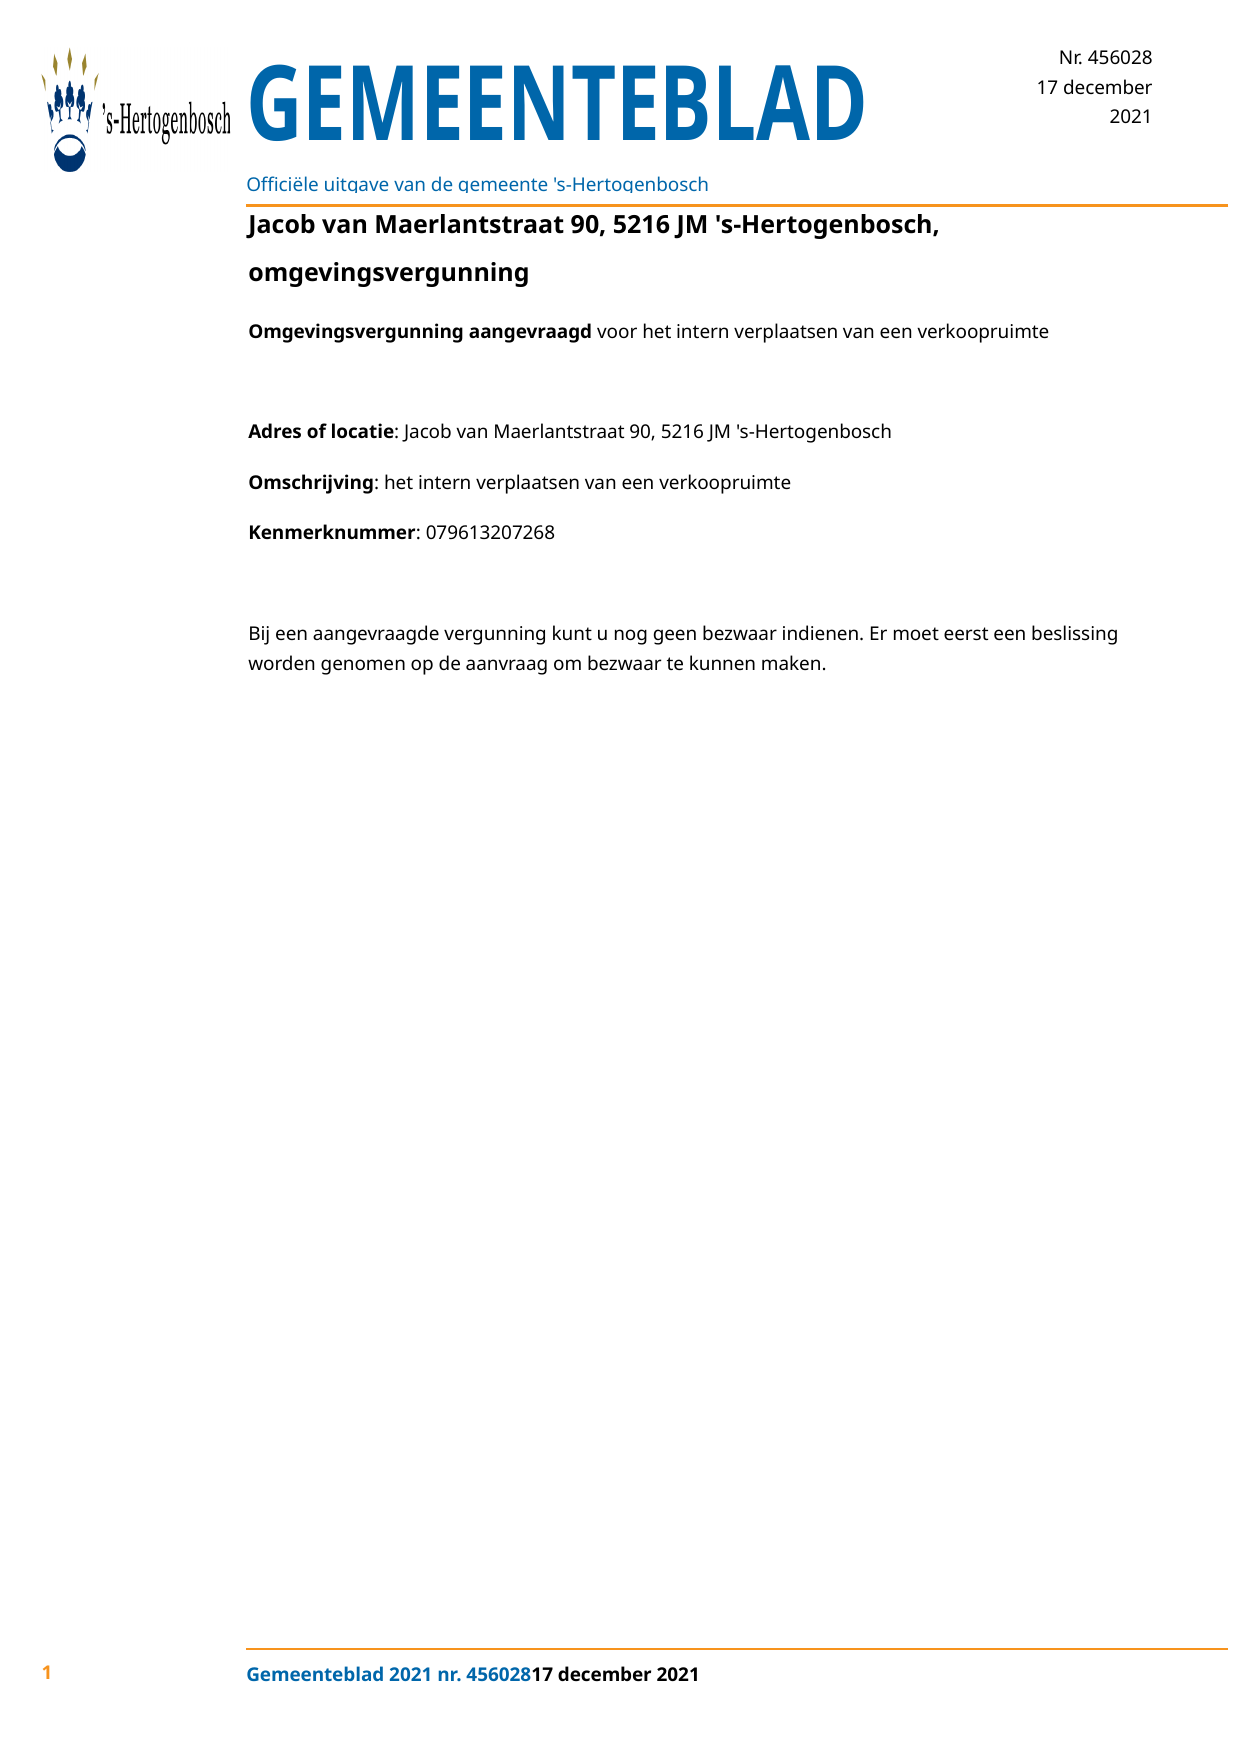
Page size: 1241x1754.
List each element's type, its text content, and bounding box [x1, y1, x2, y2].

text Adres of locatie: Jacob van Maerlantstraat 90, 5216 JM 's-Hertogenbosch [248, 419, 1152, 444]
text Omgevingsvergunning aangevraagd voor het intern verplaatsen van een verkoopruimte [248, 318, 1152, 344]
picture [41, 47, 231, 172]
text Omschrijving: het intern verplaatsen van een verkoopruimte [248, 469, 1152, 495]
text Jacob van Maerlantstraat 90, 5216 JM 's-Hertogenbosch, omgevingsvergunning [248, 207, 1152, 288]
text Bij een aangevraagde vergunning kunt u nog geen bezwaar indienen. Er moet eerst een beslissing worden genomen op de aanvraag om bezwaar te kunnen maken. [248, 620, 1152, 676]
text Kenmerknummer: 079613207268 [248, 519, 1152, 545]
